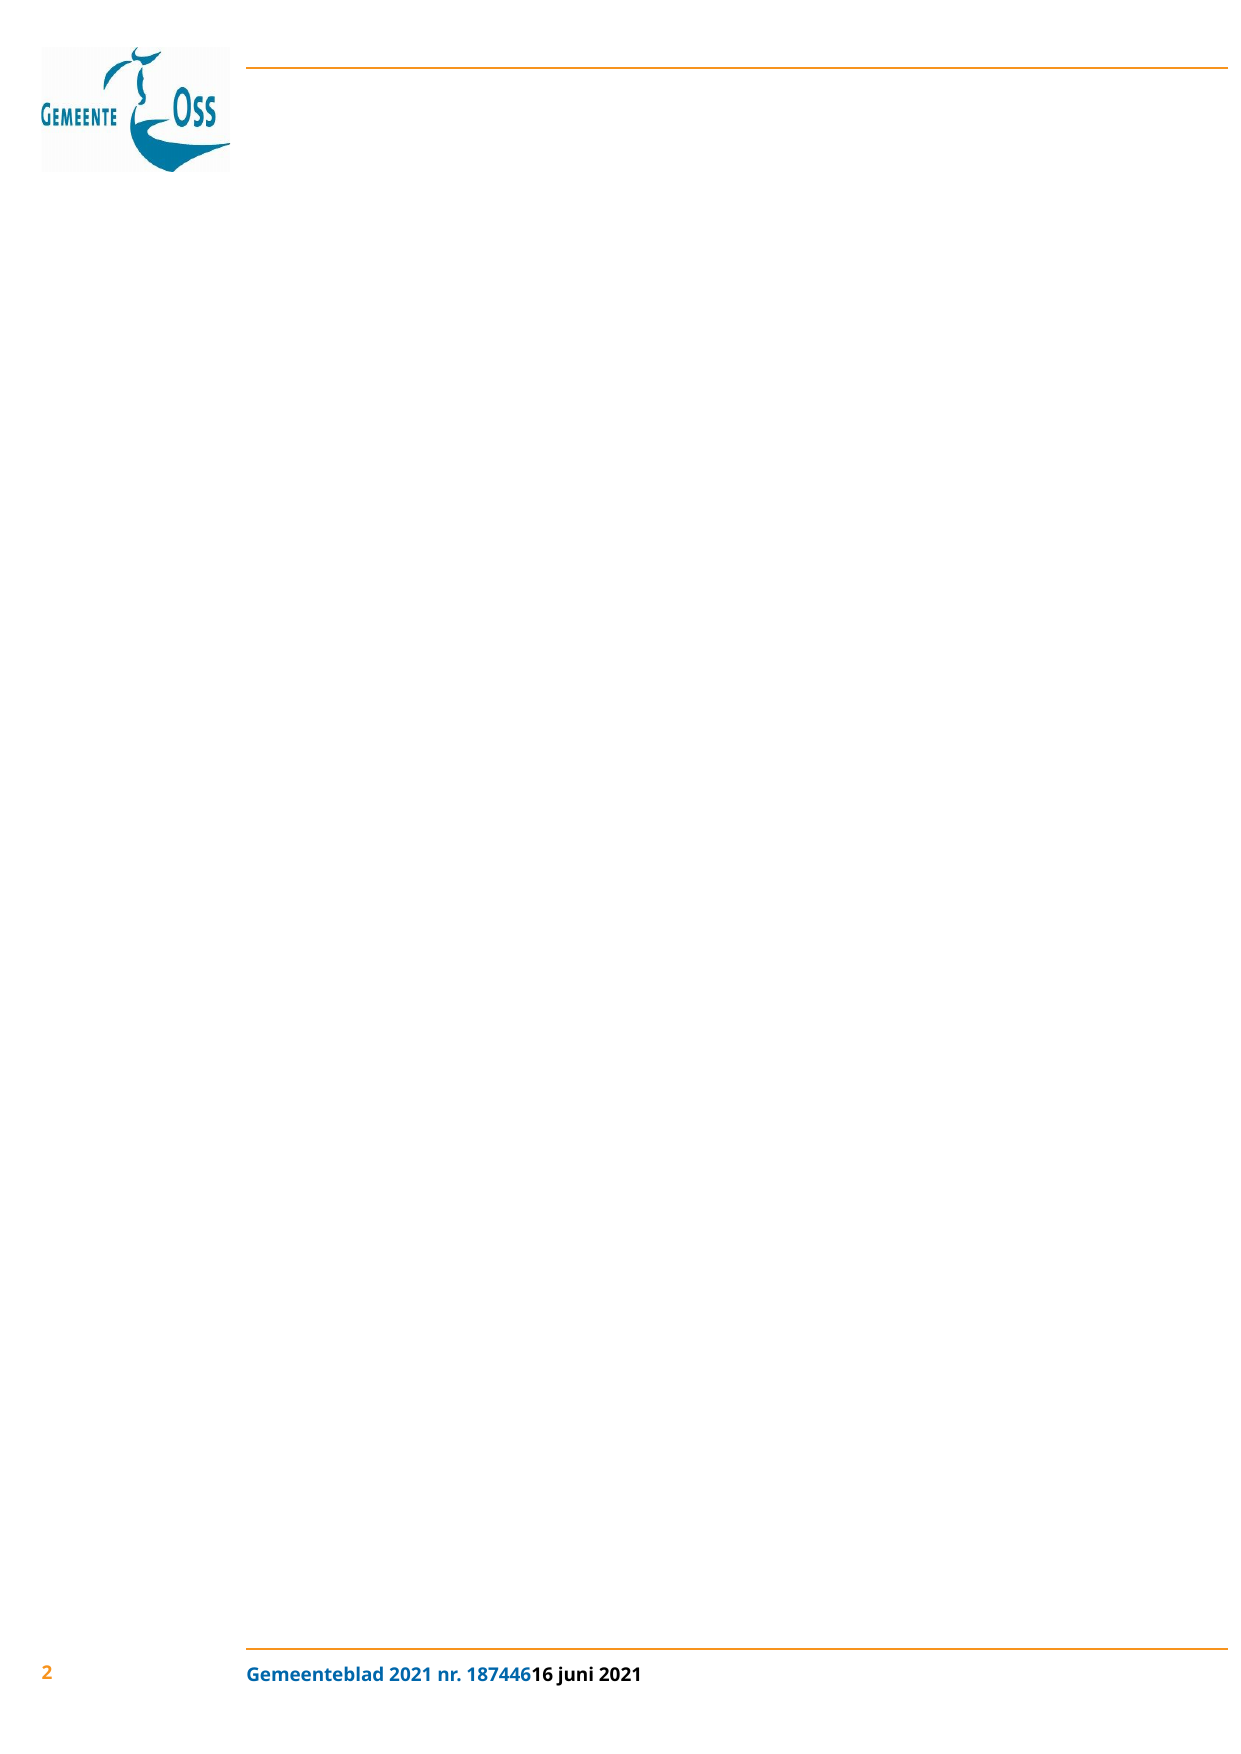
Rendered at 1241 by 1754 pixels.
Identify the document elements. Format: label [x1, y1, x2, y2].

picture [41, 47, 231, 172]
